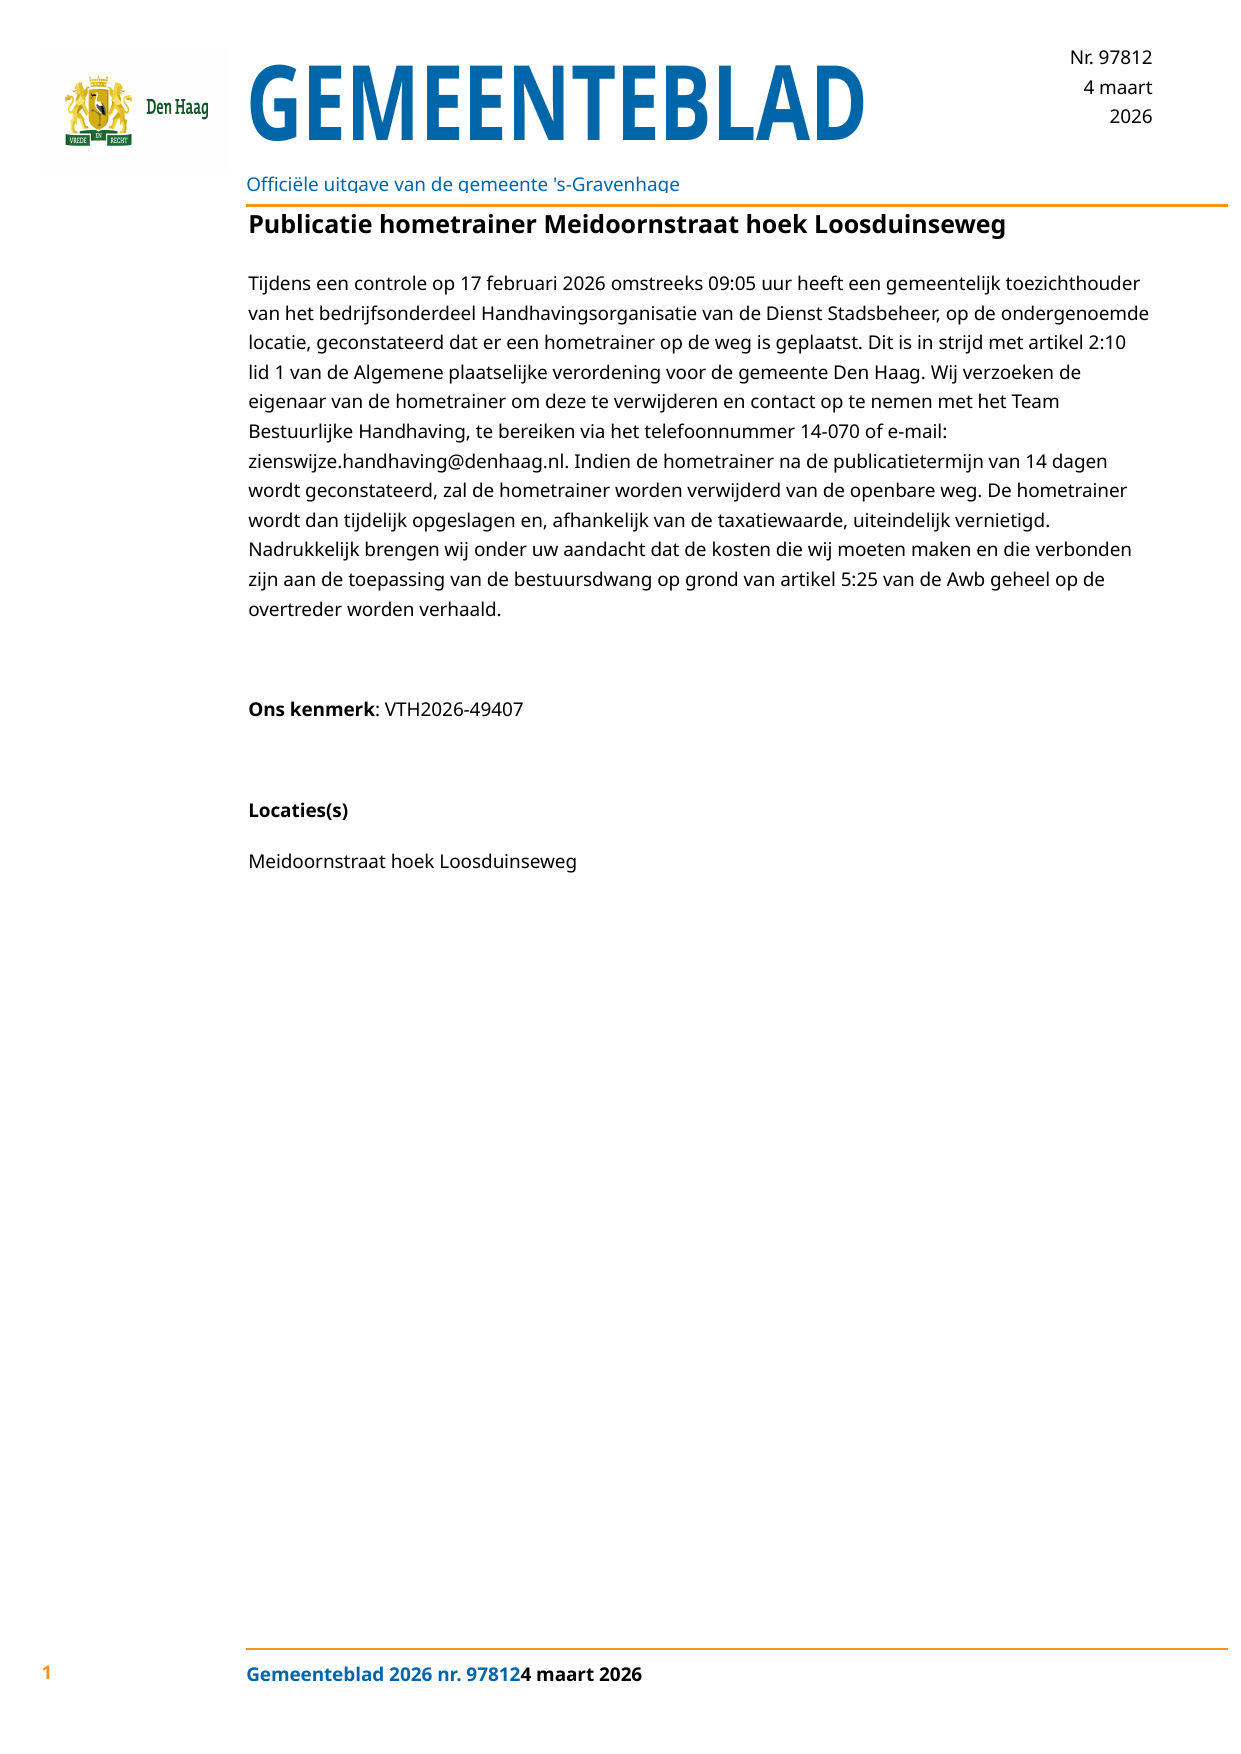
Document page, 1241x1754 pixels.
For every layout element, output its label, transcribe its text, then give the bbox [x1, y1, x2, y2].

text Tijdens een controle op 17 februari 2026 omstreeks 09:05 uur heeft een gemeentelijk toezichthouder van het bedrijfsonderdeel Handhavingsorganisatie van de Dienst Stadsbeheer, op de ondergenoemde locatie, geconstateerd dat er een hometrainer op de weg is geplaatst. Dit is in strijd met artikel 2:10 lid 1 van de Algemene plaatselijke verordening voor de gemeente Den Haag. Wij verzoeken de eigenaar van de hometrainer om deze te verwijderen en contact op te nemen met het Team Bestuurlijke Handhaving, te bereiken via het telefoonnummer 14-070 of e-mail: zienswijze.handhaving@denhaag.nl. Indien de hometrainer na de publicatietermijn van 14 dagen wordt geconstateerd, zal de hometrainer worden verwijderd van de openbare weg. De hometrainer wordt dan tijdelijk opgeslagen en, afhankelijk van de taxatiewaarde, uiteindelijk vernietigd. Nadrukkelijk brengen wij onder uw aandacht dat de kosten die wij moeten maken en die verbonden zijn aan de toepassing van de bestuursdwang op grond van artikel 5:25 van de Awb geheel op de overtreder worden verhaald. [248, 270, 1152, 621]
text Locaties(s) [248, 797, 1152, 823]
picture [41, 47, 231, 172]
text Publicatie hometrainer Meidoornstraat hoek Loosduinseweg [248, 207, 1152, 241]
text Ons kenmerk: VTH2026-49407 [248, 697, 1152, 722]
text Meidoornstraat hoek Loosduinseweg [248, 848, 1152, 873]
